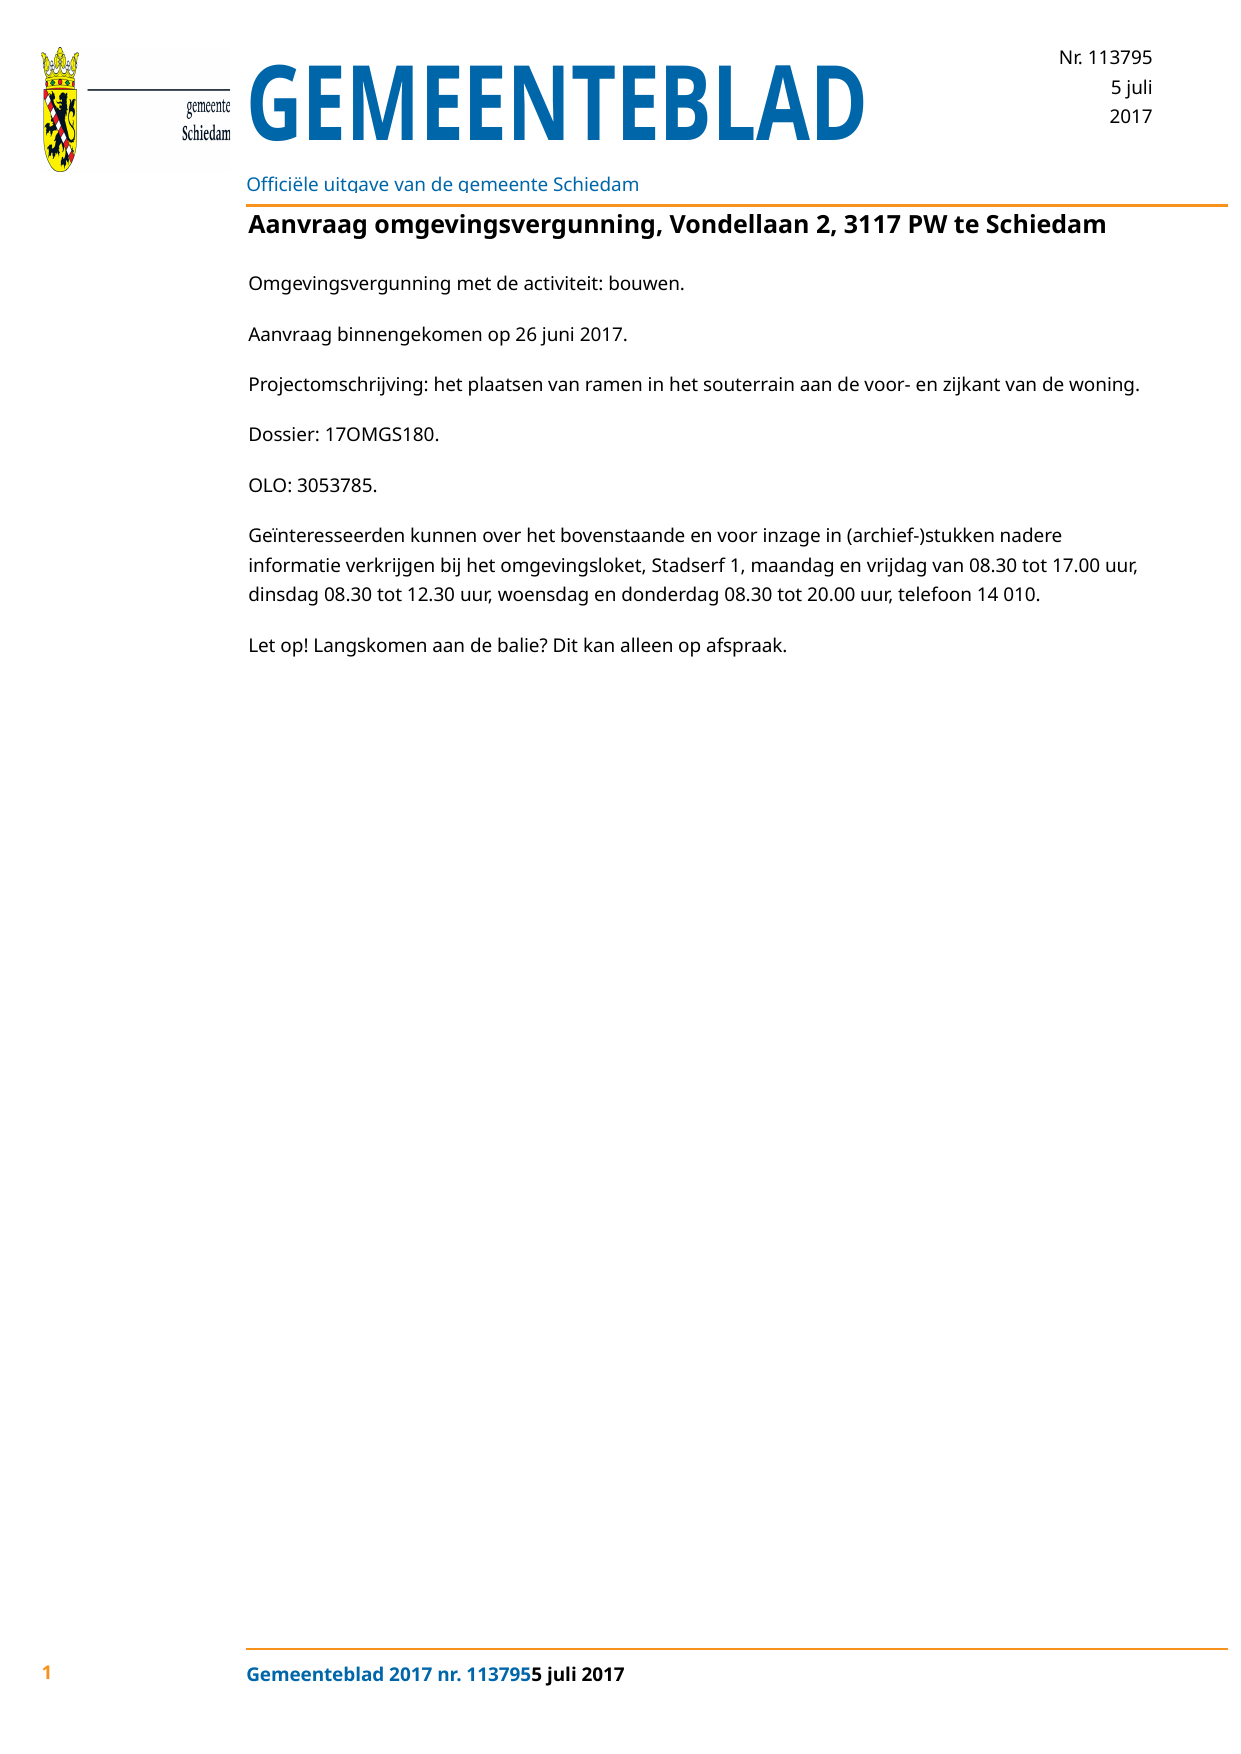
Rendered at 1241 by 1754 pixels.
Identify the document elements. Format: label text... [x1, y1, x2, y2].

text Omgevingsvergunning met de activiteit: bouwen. [248, 270, 1152, 296]
text Projectomschrijving: het plaatsen van ramen in het souterrain aan de voor- en zijkant van de woning. [248, 371, 1152, 397]
picture [41, 47, 231, 172]
text OLO: 3053785. [248, 472, 1152, 498]
text Aanvraag binnengekomen op 26 juni 2017. [248, 321, 1152, 346]
text Dossier: 17OMGS180. [248, 422, 1152, 447]
text Geïnteresseerden kunnen over het bovenstaande en voor inzage in (archief-)stukken nadere informatie verkrijgen bij het omgevingsloket, Stadserf 1, maandag en vrijdag van 08.30 tot 17.00 uur, dinsdag 08.30 tot 12.30 uur, woensdag en donderdag 08.30 tot 20.00 uur, telefoon 14 010. [248, 522, 1152, 607]
text Let op! Langskomen aan de balie? Dit kan alleen op afspraak. [248, 632, 1152, 658]
text Aanvraag omgevingsvergunning, Vondellaan 2, 3117 PW te Schiedam [248, 207, 1152, 241]
